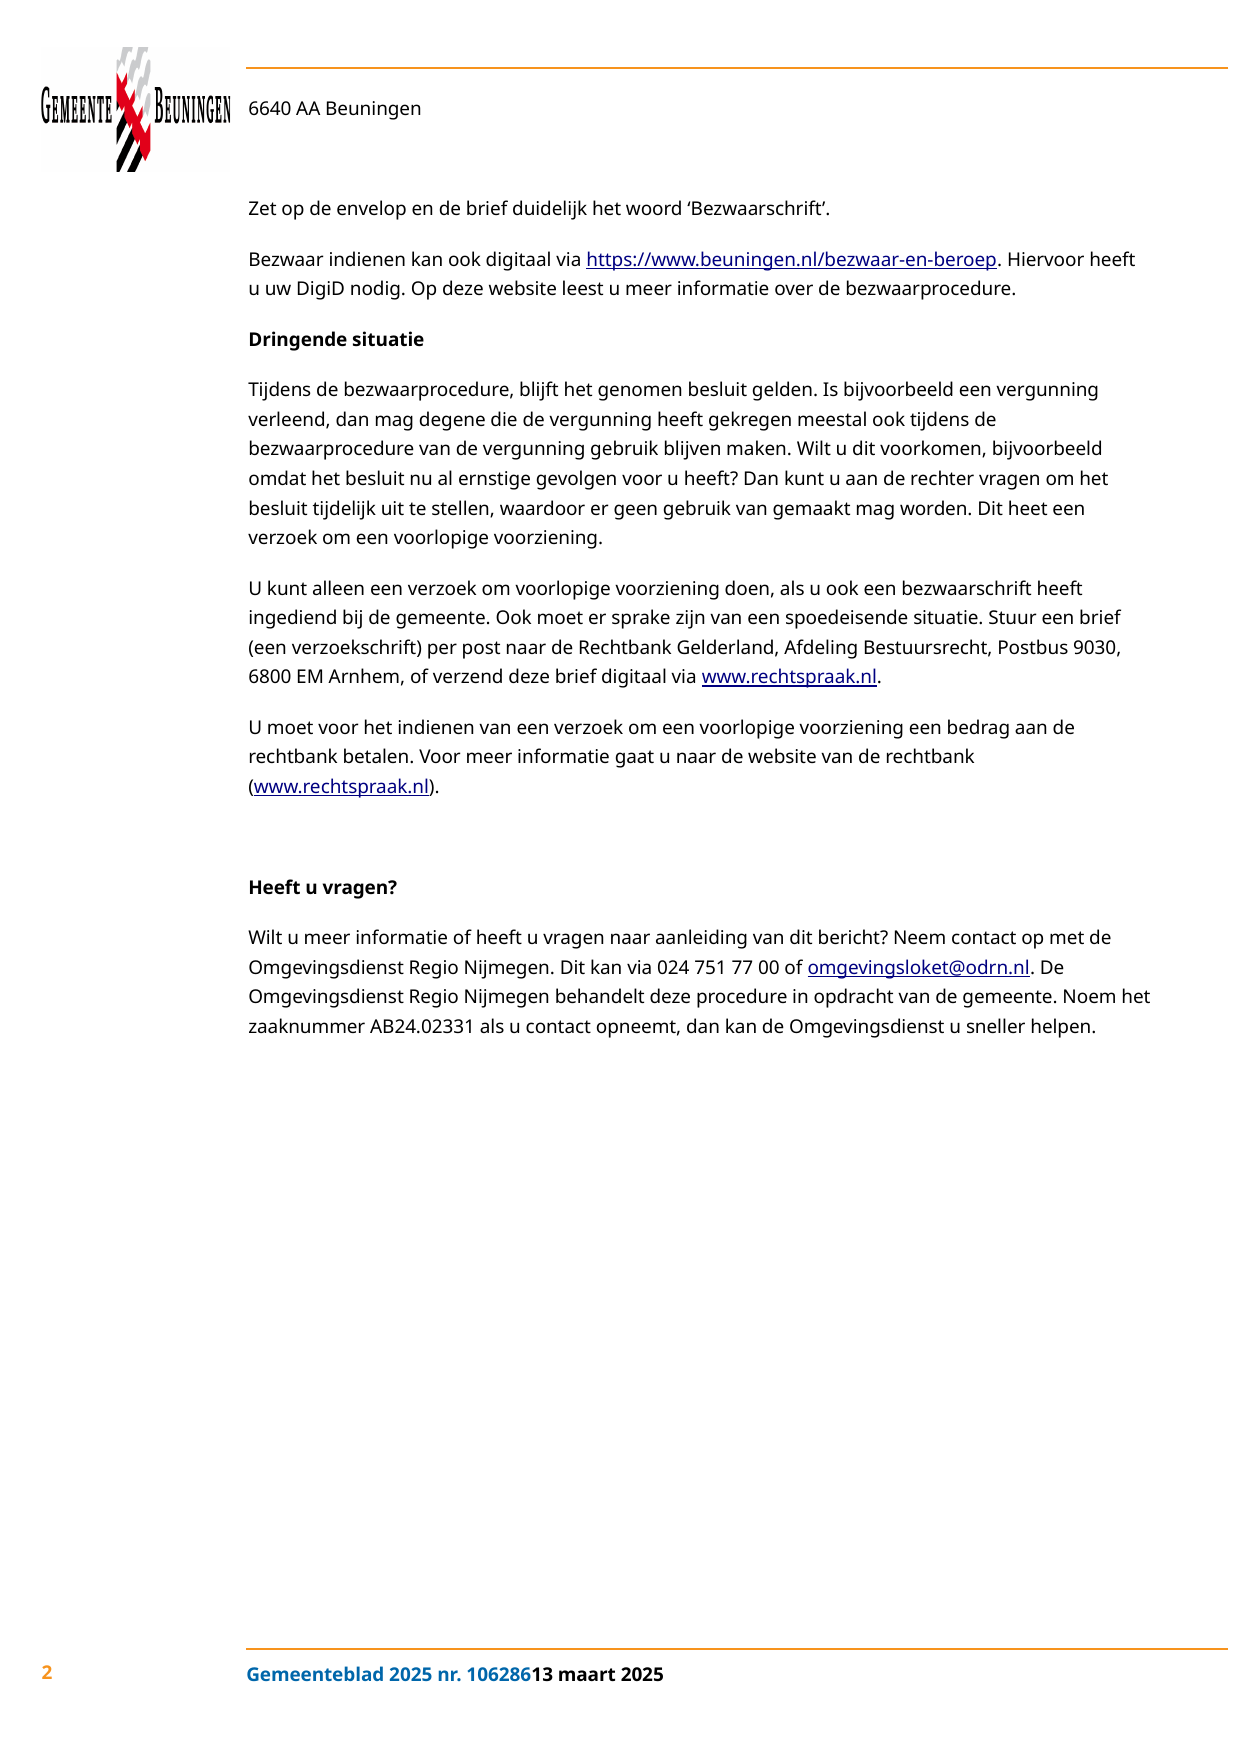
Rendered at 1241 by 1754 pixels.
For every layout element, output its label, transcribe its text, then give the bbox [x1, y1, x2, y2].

text Dringende situatie [248, 326, 1152, 352]
text Heeft u vragen? [248, 874, 1152, 900]
text U moet voor het indienen van een verzoek om een voorlopige voorziening een bedrag aan de rechtbank betalen. Voor meer informatie gaat u naar de website van de rechtbank (www.rechtspraak.nl). [248, 714, 1152, 799]
text Zet op de envelop en de brief duidelijk het woord ‘Bezwaarschrift’. [248, 196, 1152, 221]
text Bezwaar indienen kan ook digitaal via https://www.beuningen.nl/bezwaar-en-beroep. Hiervoor heeft u uw DigiD nodig. Op deze website leest u meer informatie over de bezwaarprocedure. [248, 246, 1152, 301]
picture [41, 47, 231, 172]
text Tijdens de bezwaarprocedure, blijft het genomen besluit gelden. Is bijvoorbeeld een vergunning verleend, dan mag degene die de vergunning heeft gekregen meestal ook tijdens de bezwaarprocedure van de vergunning gebruik blijven maken. Wilt u dit voorkomen, bijvoorbeeld omdat het besluit nu al ernstige gevolgen voor u heeft? Dan kunt u aan de rechter vragen om het besluit tijdelijk uit te stellen, waardoor er geen gebruik van gemaakt mag worden. Dit heet een verzoek om een voorlopige voorziening. [248, 376, 1152, 550]
text 6640 AA Beuningen [248, 95, 1152, 121]
text Wilt u meer informatie of heeft u vragen naar aanleiding van dit bericht? Neem contact op met de Omgevingsdienst Regio Nijmegen. Dit kan via 024 751 77 00 of omgevingsloket@odrn.nl. De Omgevingsdienst Regio Nijmegen behandelt deze procedure in opdracht van de gemeente. Noem het zaaknummer AB24.02331 als u contact opneemt, dan kan de Omgevingsdienst u sneller helpen. [248, 924, 1152, 1039]
text U kunt alleen een verzoek om voorlopige voorziening doen, als u ook een bezwaarschrift heeft ingediend bij de gemeente. Ook moet er sprake zijn van een spoedeisende situatie. Stuur een brief (een verzoekschrift) per post naar de Rechtbank Gelderland, Afdeling Bestuursrecht, Postbus 9030, 6800 EM Arnhem, of verzend deze brief digitaal via www.rechtspraak.nl. [248, 575, 1152, 689]
